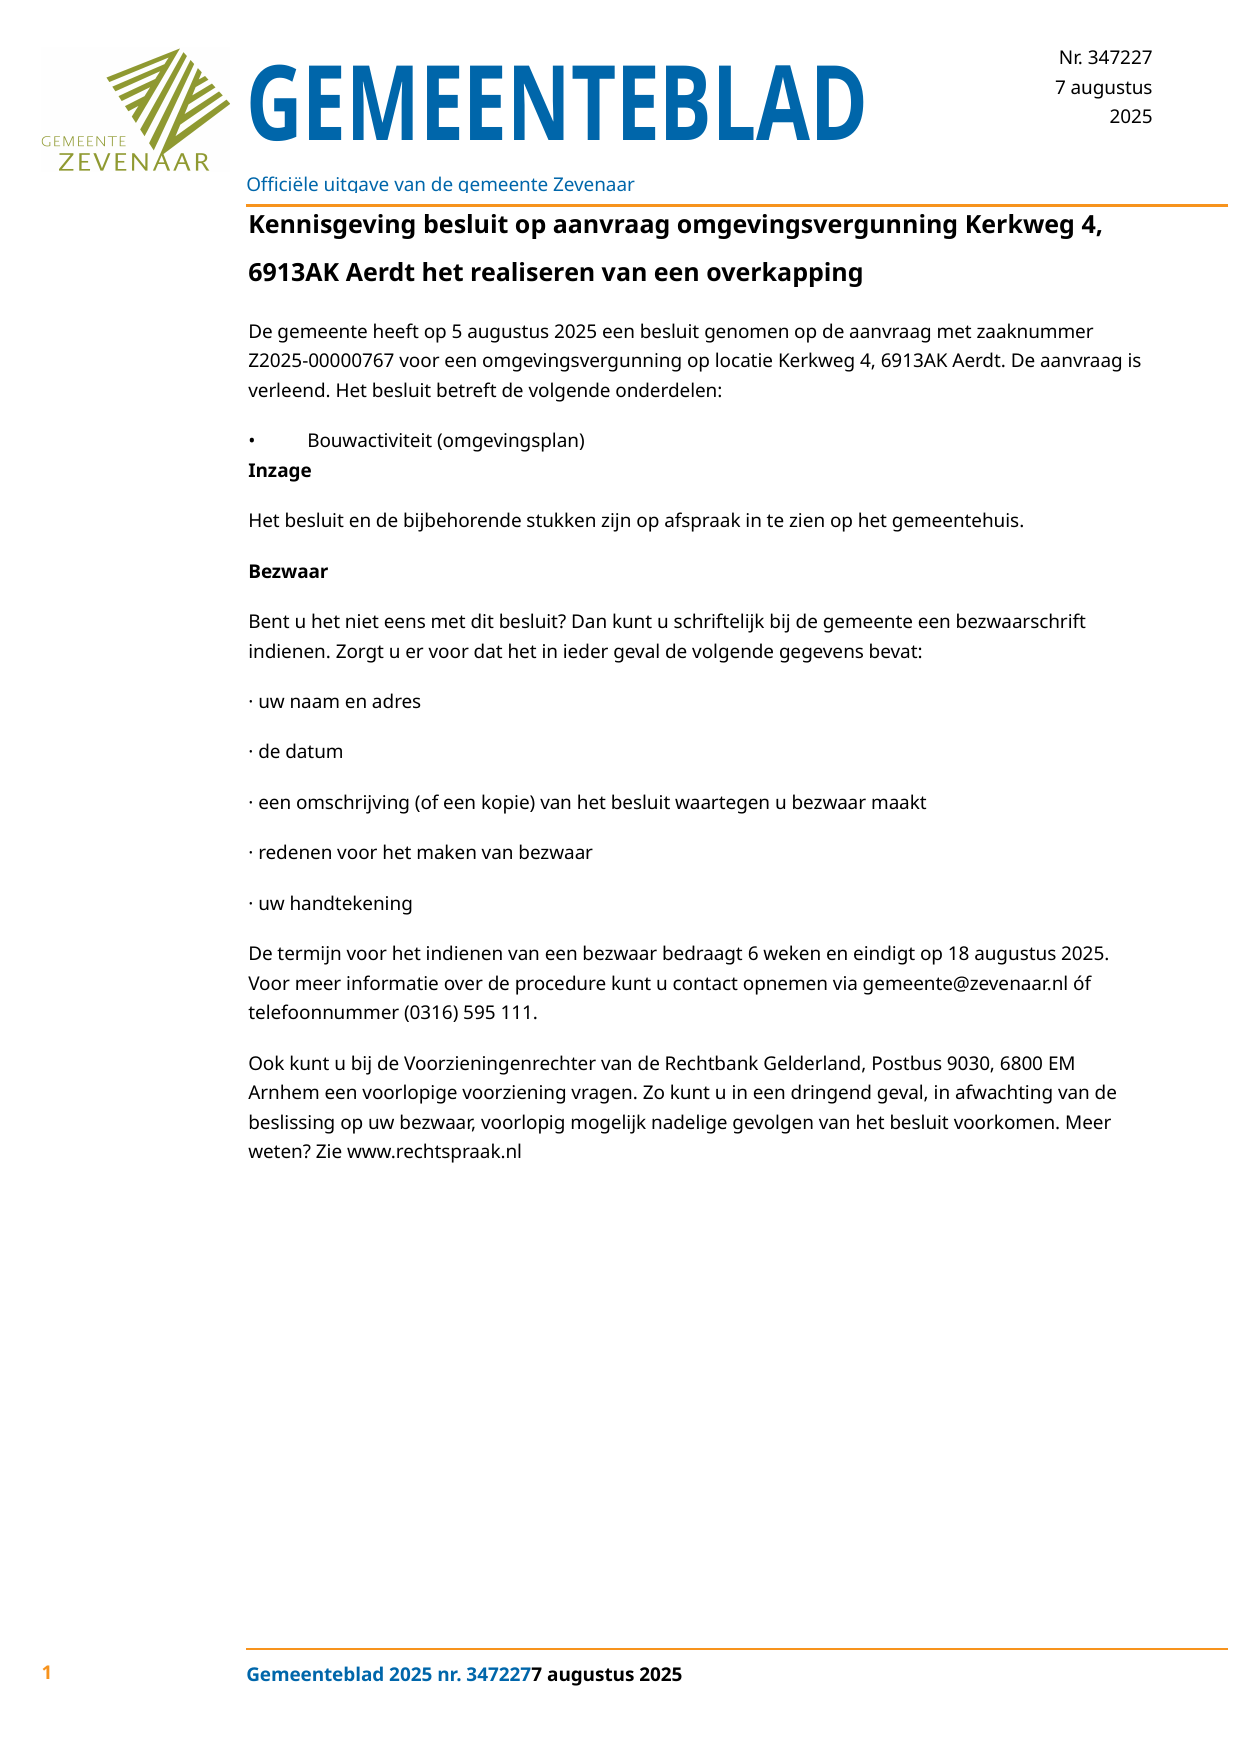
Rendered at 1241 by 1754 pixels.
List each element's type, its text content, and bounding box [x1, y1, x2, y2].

text Ook kunt u bij de Voorzieningenrechter van de Rechtbank Gelderland, Postbus 9030, 6800 EM Arnhem een voorlopige voorziening vragen. Zo kunt u in een dringend geval, in afwachting van de beslissing op uw bezwaar, voorlopig mogelijk nadelige gevolgen van het besluit voorkomen. Meer weten? Zie www.rechtspraak.nl [248, 1050, 1152, 1164]
text Bezwaar [248, 558, 1152, 584]
text De gemeente heeft op 5 augustus 2025 een besluit genomen op de aanvraag met zaaknummer Z2025-00000767 voor een omgevingsvergunning op locatie Kerkweg 4, 6913AK Aerdt. De aanvraag is verleend. Het besluit betreft de volgende onderdelen: [248, 318, 1152, 403]
text Het besluit en de bijbehorende stukken zijn op afspraak in te zien op het gemeentehuis. [248, 507, 1152, 533]
text De termijn voor het indienen van een bezwaar bedraagt 6 weken en eindigt op 18 augustus 2025. Voor meer informatie over de procedure kunt u contact opnemen via gemeente@zevenaar.nl óf telefoonnummer (0316) 595 111. [248, 940, 1152, 1025]
text Bent u het niet eens met dit besluit? Dan kunt u schriftelijk bij de gemeente een bezwaarschrift indienen. Zorgt u er voor dat het in ieder geval de volgende gegevens bevat: [248, 608, 1152, 664]
text Kennisgeving besluit op aanvraag omgevingsvergunning Kerkweg 4, 6913AK Aerdt het realiseren van een overkapping [248, 207, 1152, 288]
text Inzage [248, 457, 1152, 483]
text · de datum [248, 739, 1152, 764]
text · redenen voor het maken van bezwaar [248, 839, 1152, 865]
picture [41, 47, 231, 172]
text · een omschrijving (of een kopie) van het besluit waartegen u bezwaar maakt [248, 789, 1152, 815]
text · uw naam en adres [248, 688, 1152, 714]
text · uw handtekening [248, 890, 1152, 916]
list Bouwactiviteit (omgevingsplan) [248, 427, 1152, 453]
